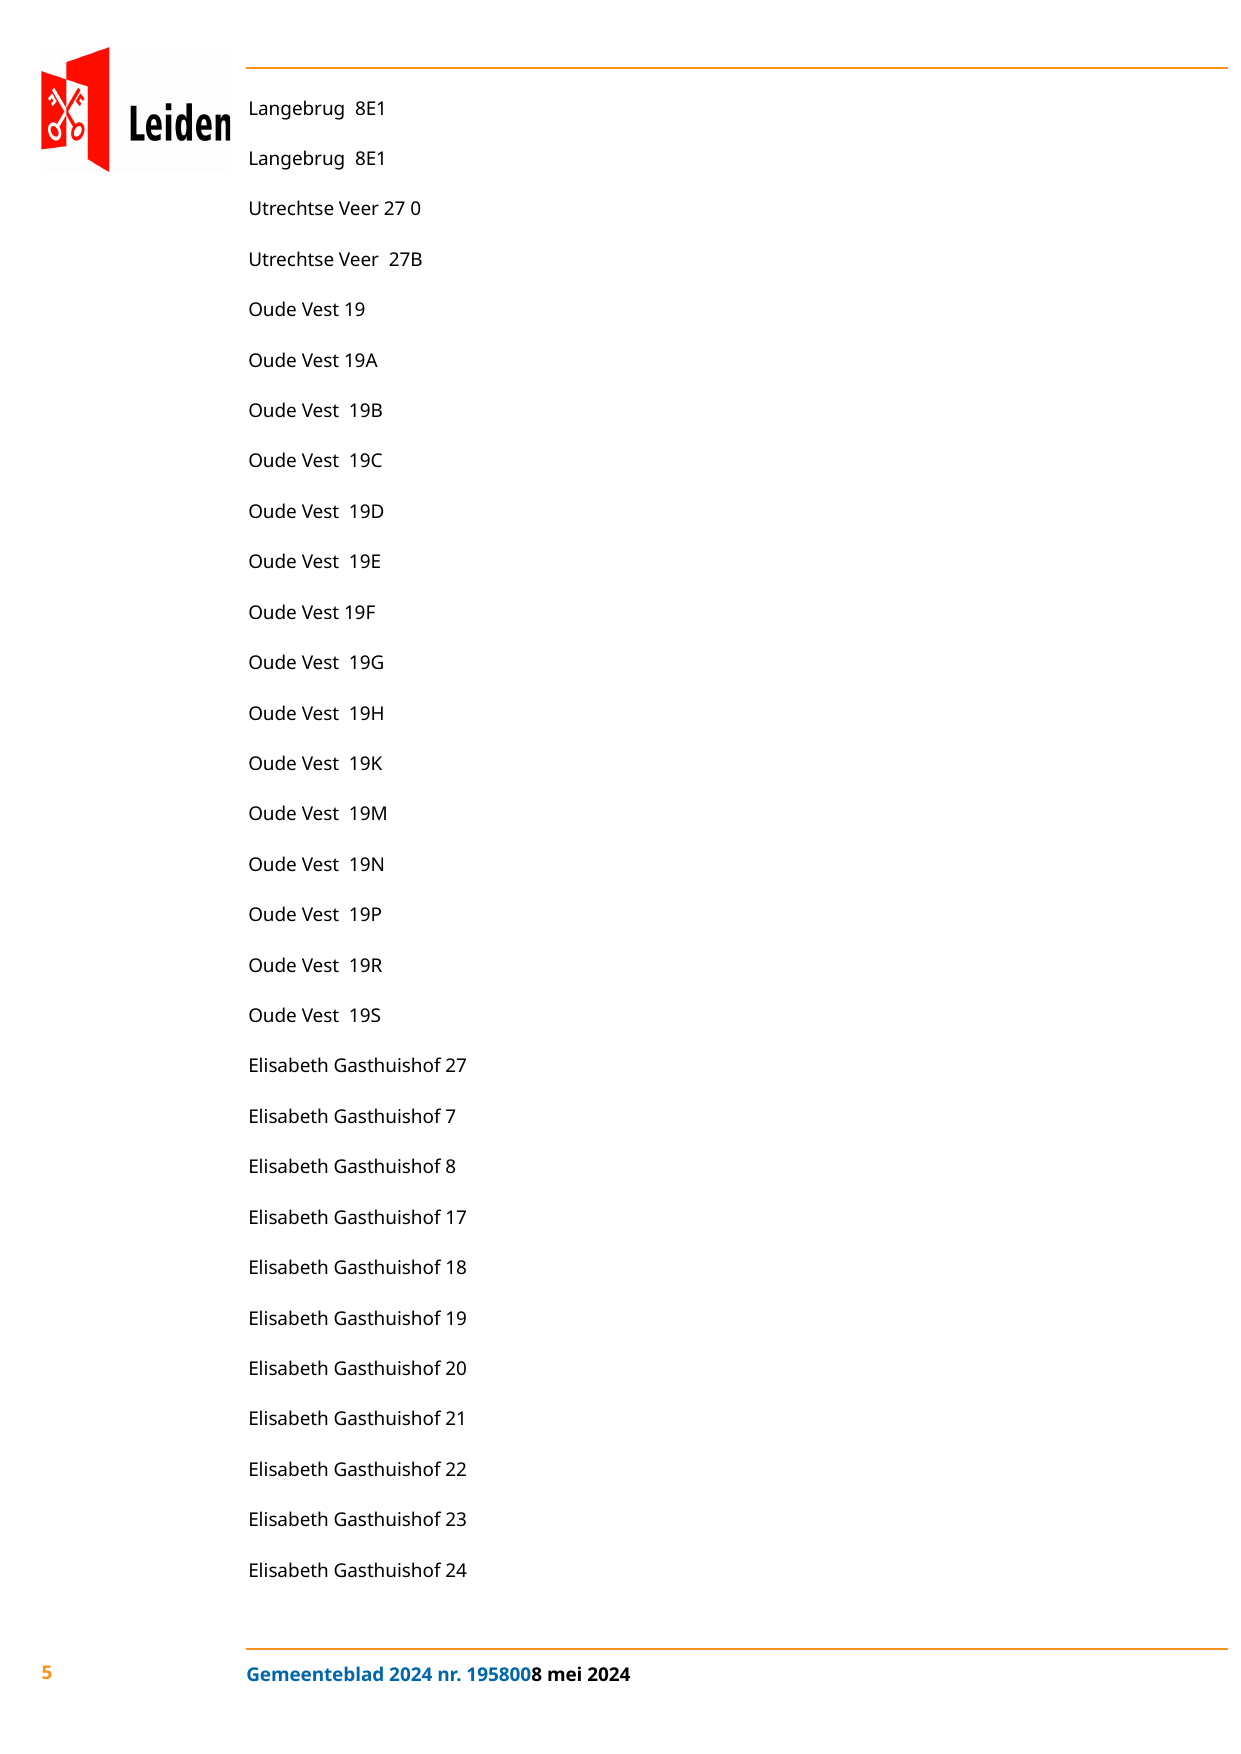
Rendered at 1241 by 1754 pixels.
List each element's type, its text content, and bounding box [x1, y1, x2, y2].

text Oude Vest 19 [248, 296, 1152, 322]
text Elisabeth Gasthuishof 17 [248, 1204, 1152, 1230]
text Oude Vest 19P [248, 901, 1152, 927]
text Oude Vest 19D [248, 498, 1152, 524]
text Oude Vest 19H [248, 700, 1152, 726]
text Elisabeth Gasthuishof 24 [248, 1557, 1152, 1583]
picture [41, 47, 231, 172]
text Oude Vest 19G [248, 649, 1152, 675]
text Elisabeth Gasthuishof 8 [248, 1153, 1152, 1179]
text Oude Vest 19F [248, 599, 1152, 625]
text Elisabeth Gasthuishof 7 [248, 1103, 1152, 1129]
text Elisabeth Gasthuishof 20 [248, 1355, 1152, 1381]
text Elisabeth Gasthuishof 18 [248, 1254, 1152, 1280]
text Utrechtse Veer 27 0 [248, 196, 1152, 221]
text Langebrug 8E1 [248, 95, 1152, 121]
text Oude Vest 19A [248, 347, 1152, 373]
text Elisabeth Gasthuishof 19 [248, 1305, 1152, 1331]
text Elisabeth Gasthuishof 22 [248, 1456, 1152, 1482]
text Oude Vest 19N [248, 851, 1152, 877]
text Oude Vest 19M [248, 801, 1152, 826]
text Oude Vest 19C [248, 448, 1152, 473]
text Oude Vest 19R [248, 952, 1152, 978]
text Oude Vest 19B [248, 397, 1152, 423]
text Utrechtse Veer 27B [248, 246, 1152, 272]
text Oude Vest 19S [248, 1002, 1152, 1028]
text Oude Vest 19K [248, 750, 1152, 776]
text Elisabeth Gasthuishof 23 [248, 1506, 1152, 1532]
text Langebrug 8E1 [248, 145, 1152, 171]
text Elisabeth Gasthuishof 27 [248, 1053, 1152, 1078]
text Oude Vest 19E [248, 548, 1152, 574]
text Elisabeth Gasthuishof 21 [248, 1406, 1152, 1431]
